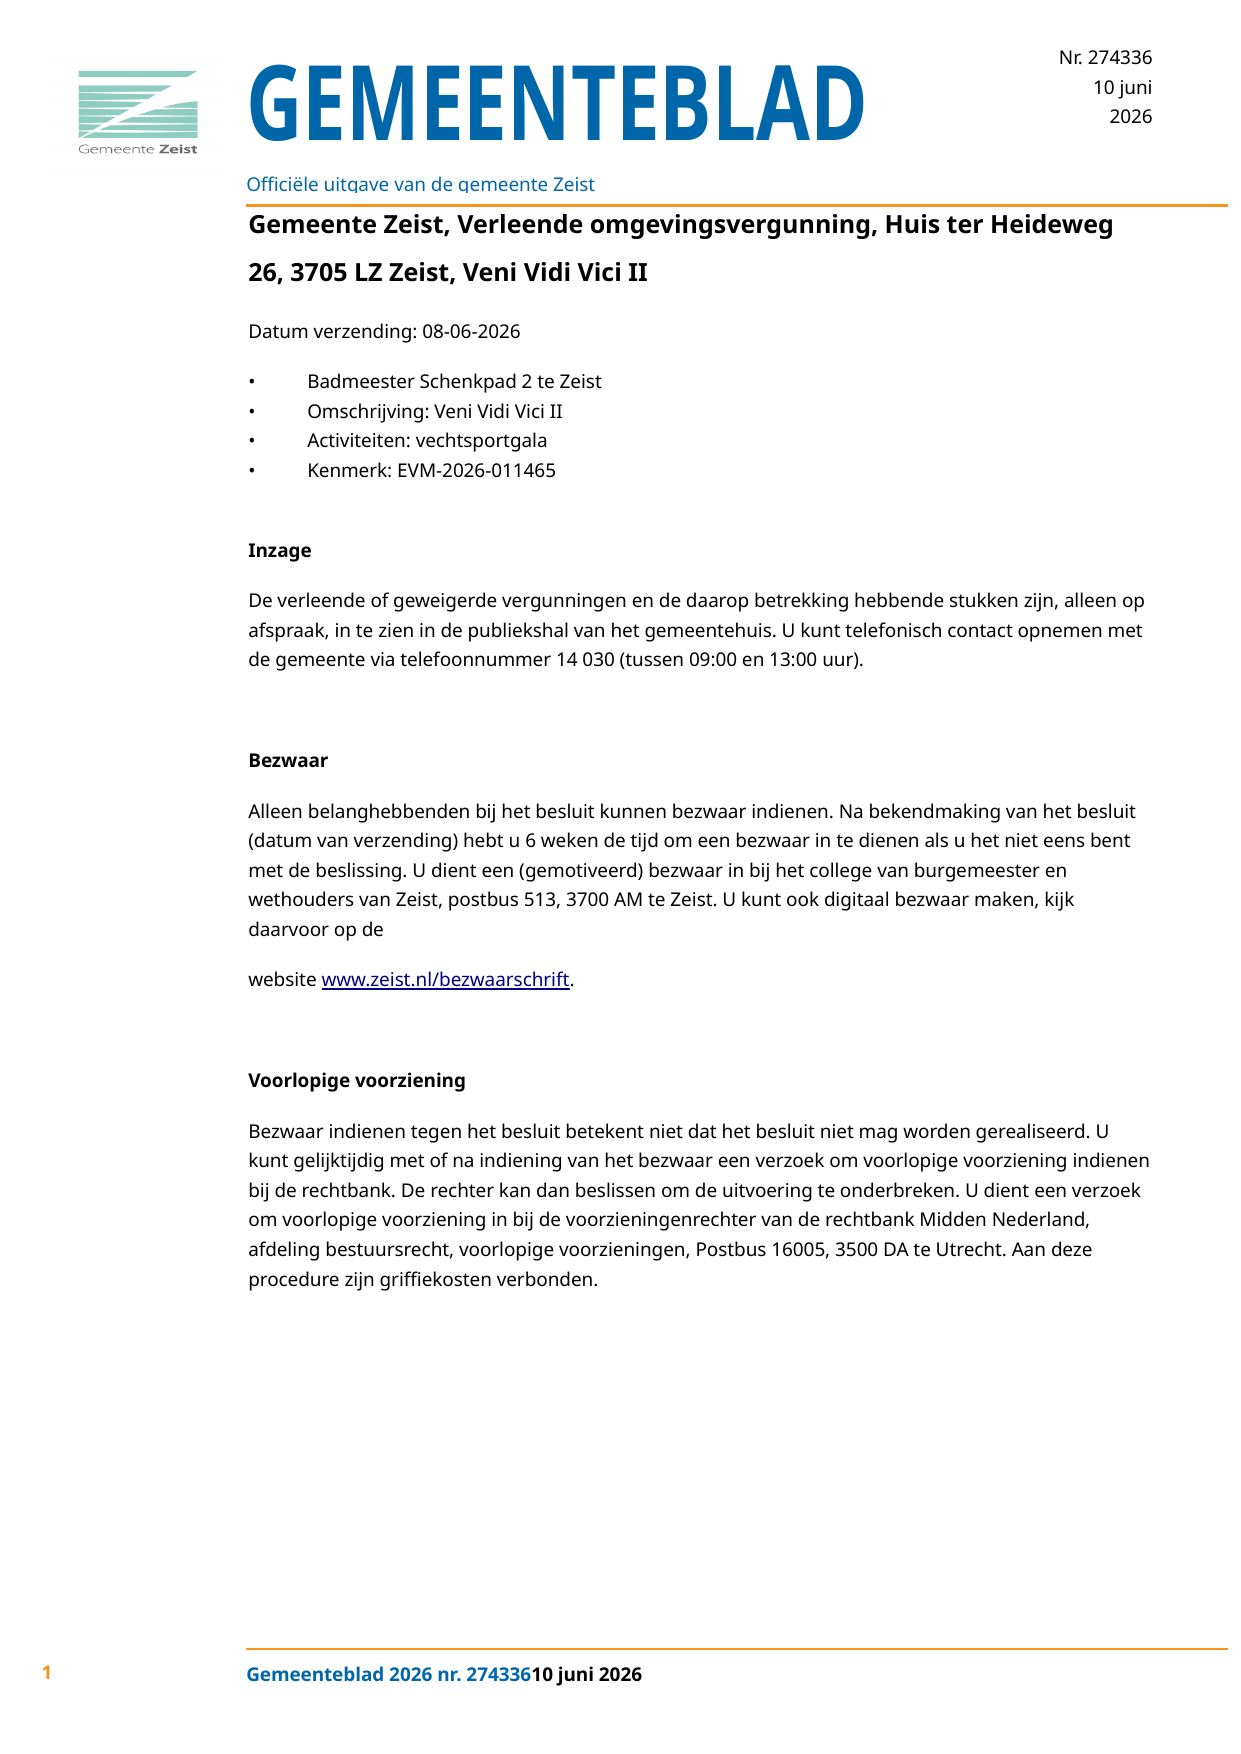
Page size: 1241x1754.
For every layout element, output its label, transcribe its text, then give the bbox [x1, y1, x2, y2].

text Alleen belanghebbenden bij het besluit kunnen bezwaar indienen. Na bekendmaking van het besluit (datum van verzending) hebt u 6 weken de tijd om een bezwaar in te dienen als u het niet eens bent met de beslissing. U dient een (gemotiveerd) bezwaar in bij het college van burgemeester en wethouders van Zeist, postbus 513, 3700 AM te Zeist. U kunt ook digitaal bezwaar maken, kijk daarvoor op de [248, 798, 1152, 942]
list Badmeester Schenkpad 2 te Zeist [248, 368, 1152, 394]
text Inzage [248, 537, 1152, 563]
text Bezwaar [248, 747, 1152, 773]
text Gemeente Zeist, Verleende omgevingsvergunning, Huis ter Heideweg 26, 3705 LZ Zeist, Veni Vidi Vici II [248, 207, 1152, 288]
text website www.zeist.nl/bezwaarschrift. [248, 967, 1152, 992]
picture [41, 47, 231, 172]
text De verleende of geweigerde vergunningen en de daarop betrekking hebbende stukken zijn, alleen op afspraak, in te zien in de publiekshal van het gemeentehuis. U kunt telefonisch contact opnemen met de gemeente via telefoonnummer 14 030 (tussen 09:00 en 13:00 uur). [248, 587, 1152, 672]
text Bezwaar indienen tegen het besluit betekent niet dat het besluit niet mag worden gerealiseerd. U kunt gelijktijdig met of na indiening van het bezwaar een verzoek om voorlopige voorziening indienen bij de rechtbank. De rechter kan dan beslissen om de uitvoering te onderbreken. U dient een verzoek om voorlopige voorziening in bij de voorzieningenrechter van de rechtbank Midden Nederland, afdeling bestuursrecht, voorlopige voorzieningen, Postbus 16005, 3500 DA te Utrecht. Aan deze procedure zijn griffiekosten verbonden. [248, 1118, 1152, 1292]
text Voorlopige voorziening [248, 1067, 1152, 1093]
text Datum verzending: 08-06-2026 [248, 318, 1152, 344]
list Activiteiten: vechtsportgala [248, 427, 1152, 453]
list Kenmerk: EVM-2026-011465 [248, 457, 1152, 483]
list Omschrijving: Veni Vidi Vici II [248, 398, 1152, 424]
